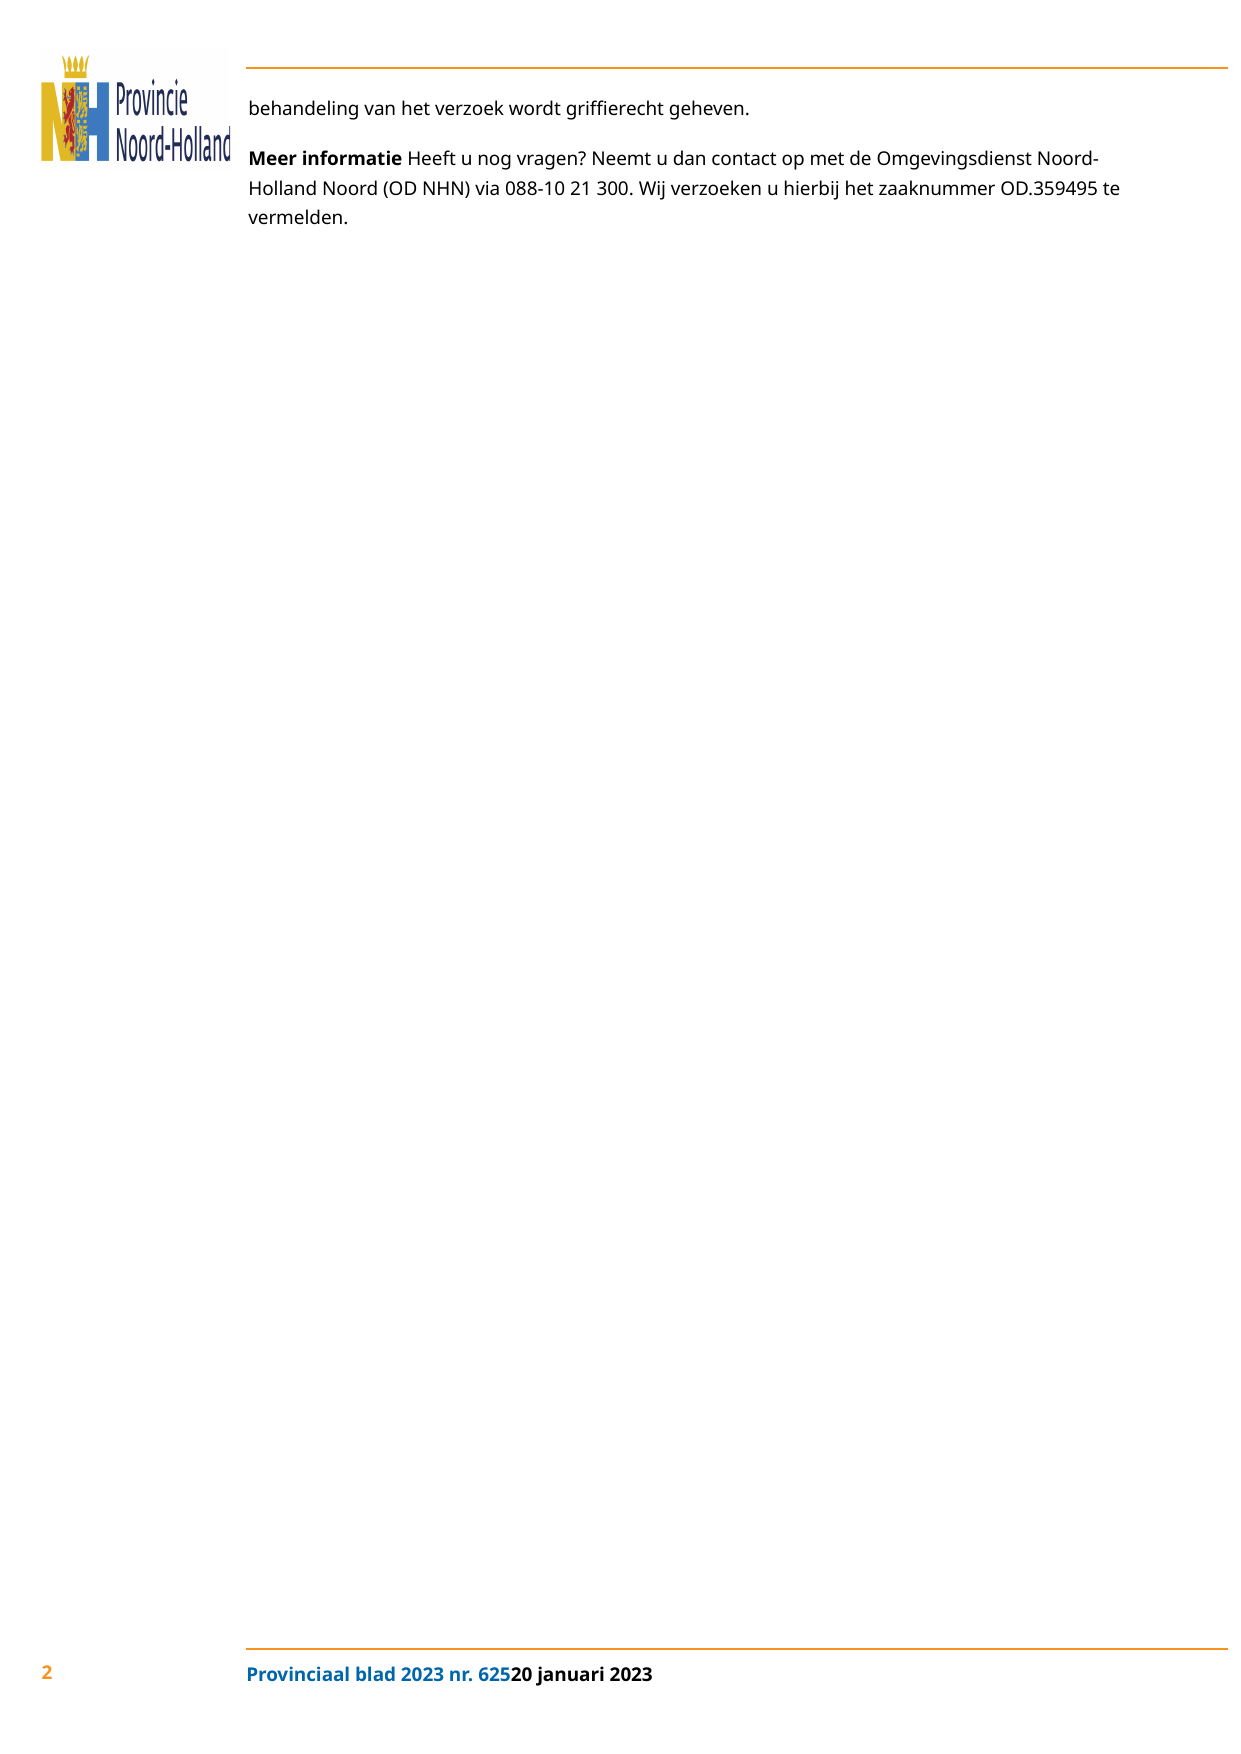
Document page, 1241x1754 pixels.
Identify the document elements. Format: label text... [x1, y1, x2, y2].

text behandeling van het verzoek wordt griffierecht geheven. [248, 95, 1152, 121]
picture [41, 47, 231, 172]
text Meer informatie Heeft u nog vragen? Neemt u dan contact op met de Omgevingsdienst Noord-Holland Noord (OD NHN) via 088-10 21 300. Wij verzoeken u hierbij het zaaknummer OD.359495 te vermelden. [248, 145, 1152, 230]
